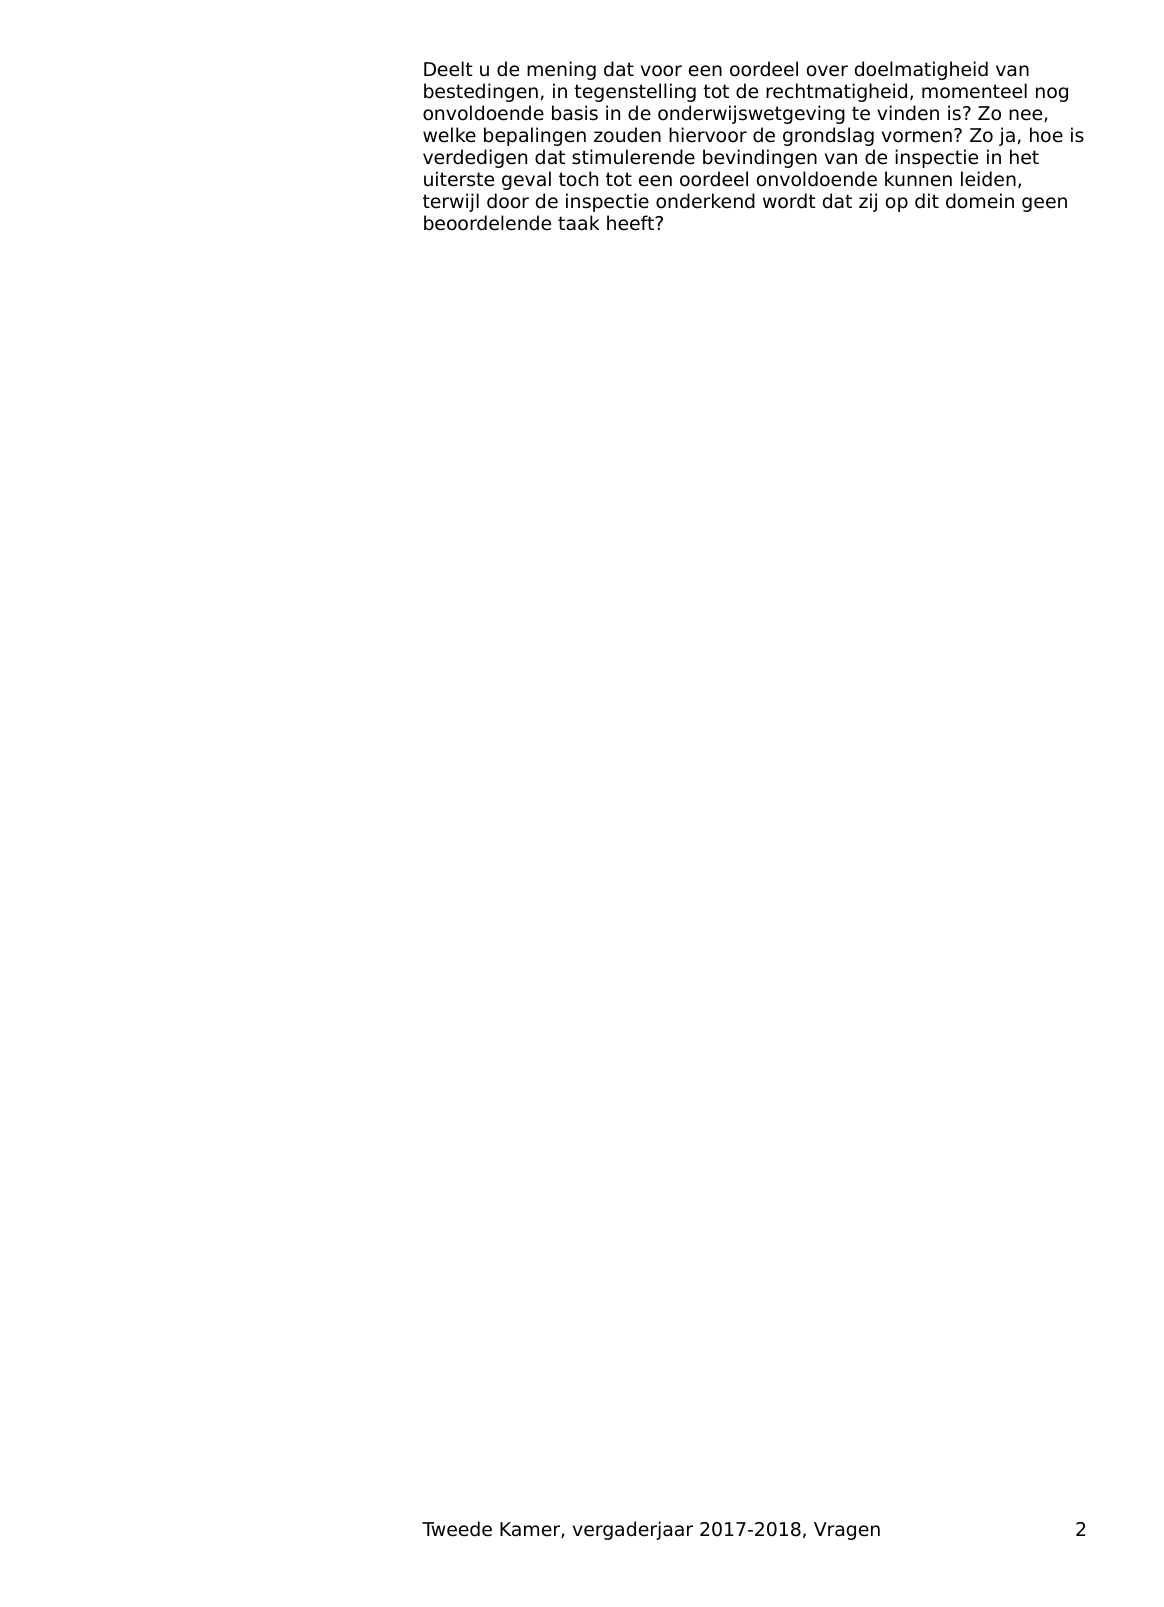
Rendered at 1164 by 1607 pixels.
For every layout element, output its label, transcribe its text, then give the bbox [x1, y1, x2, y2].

text Deelt u de mening dat voor een oordeel over doelmatigheid van bestedingen, in tegenstelling tot de rechtmatigheid, momenteel nog onvoldoende basis in de onderwijswetgeving te vinden is? Zo nee, welke bepalingen zouden hiervoor de grondslag vormen? Zo ja, hoe is verdedigen dat stimulerende bevindingen van de inspectie in het uiterste geval toch tot een oordeel onvoldoende kunnen leiden, terwijl door de inspectie onderkend wordt dat zij op dit domein geen beoordelende taak heeft? [422, 59, 1087, 235]
